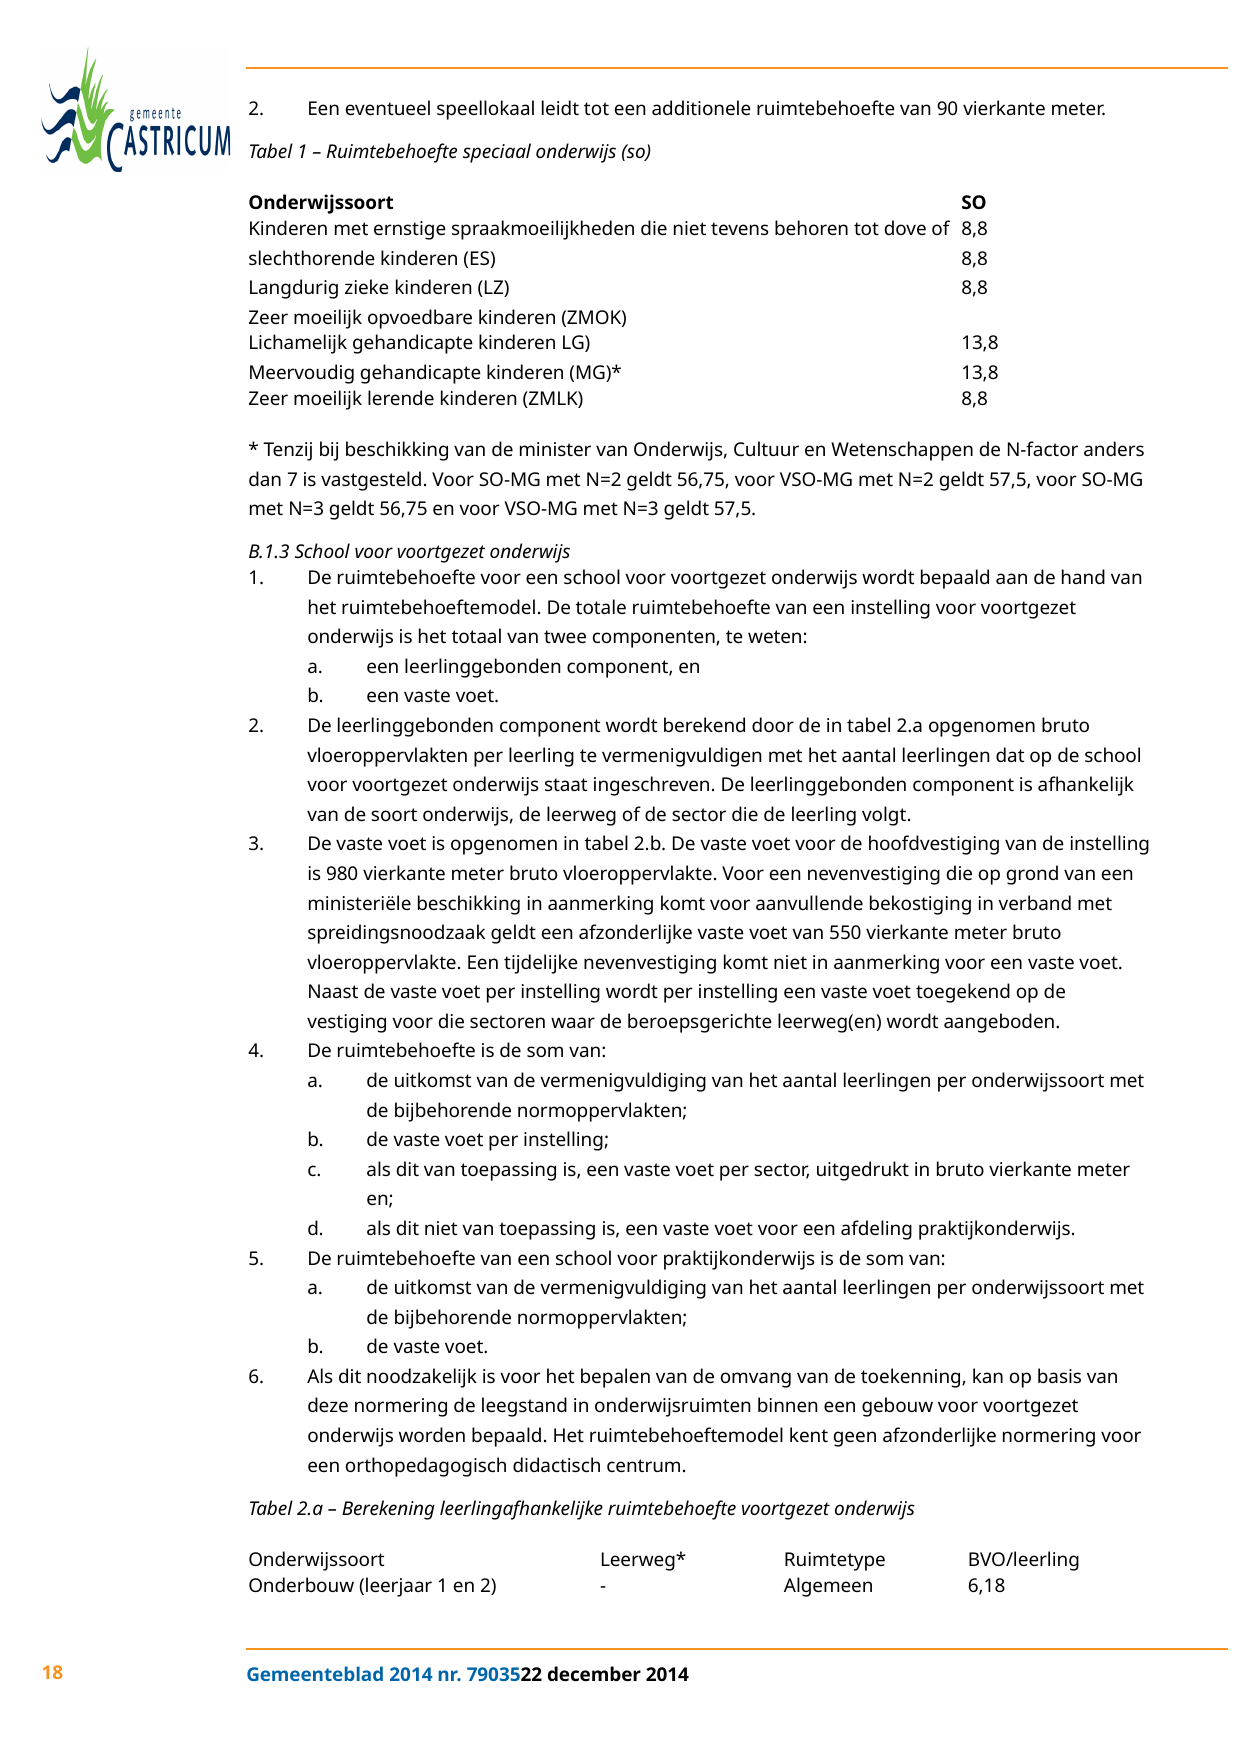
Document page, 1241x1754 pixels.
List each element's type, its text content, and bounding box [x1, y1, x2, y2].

table_cell Kinderen met ernstige spraakmoeilijkheden die niet tevens behoren tot dove of slechthorende kinderen (ES) Langdurig zieke kinderen (LZ) Zeer moeilijk opvoedbare kinderen (ZMOK) [248, 215, 961, 329]
list Als dit noodzakelijk is voor het bepalen van de omvang van de toekenning, kan op basis van deze normering de leegstand in onderwijsruimten binnen een gebouw voor voortgezet onderwijs worden bepaald. Het ruimtebehoeftemodel kent geen afzonderlijke normering voor een orthopedagogisch didactisch centrum. [248, 1363, 1152, 1478]
text * Tenzij bij beschikking van de minister van Onderwijs, Cultuur en Wetenschappen de N-factor anders dan 7 is vastgesteld. Voor SO-MG met N=2 geldt 56,75, voor VSO-MG met N=2 geldt 57,5, voor SO-MG met N=3 geldt 56,75 en voor VSO-MG met N=3 geldt 57,5. [248, 436, 1152, 521]
table_header Ruimtetype [784, 1546, 968, 1572]
table_cell Zeer moeilijk lerende kinderen (ZMLK) [248, 385, 961, 411]
table_cell 6,18 [968, 1572, 1152, 1598]
table_header Onderwijssoort [248, 1546, 600, 1572]
table_cell 8,8 [961, 385, 1152, 411]
text B.1.3 School voor voortgezet onderwijs [248, 539, 1152, 564]
table_cell Lichamelijk gehandicapte kinderen LG) Meervoudig gehandicapte kinderen (MG)* [248, 330, 961, 385]
table_header Leerweg* [600, 1546, 784, 1572]
table_cell 8,8 8,8 8,8 [961, 215, 1152, 329]
list als dit van toepassing is, een vaste voet per sector, uitgedrukt in bruto vierkante meter en; [307, 1156, 1152, 1211]
list als dit niet van toepassing is, een vaste voet voor een afdeling praktijkonderwijs. [307, 1215, 1152, 1241]
text Tabel 2.a – Berekening leerlingafhankelijke ruimtebehoefte voortgezet onderwijs [248, 1495, 1152, 1521]
list een leerlinggebonden component, en [307, 653, 1152, 679]
table_header SO [961, 189, 1152, 215]
list de vaste voet. [307, 1333, 1152, 1359]
list De ruimtebehoefte van een school voor praktijkonderwijs is de som van: [248, 1245, 1152, 1271]
table_cell Onderbouw (leerjaar 1 en 2) [248, 1572, 600, 1598]
table_header BVO/leerling [968, 1546, 1152, 1572]
list De ruimtebehoefte is de som van: [248, 1038, 1152, 1063]
list een vaste voet. [307, 683, 1152, 708]
table_cell 13,8 13,8 [961, 330, 1152, 385]
list De leerlinggebonden component wordt berekend door de in tabel 2.a opgenomen bruto vloeroppervlakten per leerling te vermenigvuldigen met het aantal leerlingen dat op de school voor voortgezet onderwijs staat ingeschreven. De leerlinggebonden component is afhankelijk van de soort onderwijs, de leerweg of de sector die de leerling volgt. [248, 712, 1152, 827]
list De vaste voet is opgenomen in tabel 2.b. De vaste voet voor de hoofdvestiging van de instelling is 980 vierkante meter bruto vloeroppervlakte. Voor een nevenvestiging die op grond van een ministeriële beschikking in aanmerking komt voor aanvullende bekostiging in verband met spreidingsnoodzaak geldt een afzonderlijke vaste voet van 550 vierkante meter bruto vloeroppervlakte. Een tijdelijke nevenvestiging komt niet in aanmerking voor een vaste voet. Naast de vaste voet per instelling wordt per instelling een vaste voet toegekend op de vestiging voor die sectoren waar de beroepsgerichte leerweg(en) wordt aangeboden. [248, 831, 1152, 1034]
table_header Onderwijssoort [248, 189, 961, 215]
list de uitkomst van de vermenigvuldiging van het aantal leerlingen per onderwijssoort met de bijbehorende normoppervlakten; [307, 1274, 1152, 1330]
list Een eventueel speellokaal leidt tot een additionele ruimtebehoefte van 90 vierkante meter. [248, 95, 1152, 121]
list de vaste voet per instelling; [307, 1126, 1152, 1152]
picture [41, 47, 231, 172]
list De ruimtebehoefte voor een school voor voortgezet onderwijs wordt bepaald aan de hand van het ruimtebehoeftemodel. De totale ruimtebehoefte van een instelling voor voortgezet onderwijs is het totaal van twee componenten, te weten: [248, 564, 1152, 649]
table_cell Algemeen [784, 1572, 968, 1598]
text Tabel 1 – Ruimtebehoefte speciaal onderwijs (so) [248, 138, 1152, 164]
table_cell - [600, 1572, 784, 1598]
list de uitkomst van de vermenigvuldiging van het aantal leerlingen per onderwijssoort met de bijbehorende normoppervlakten; [307, 1067, 1152, 1123]
